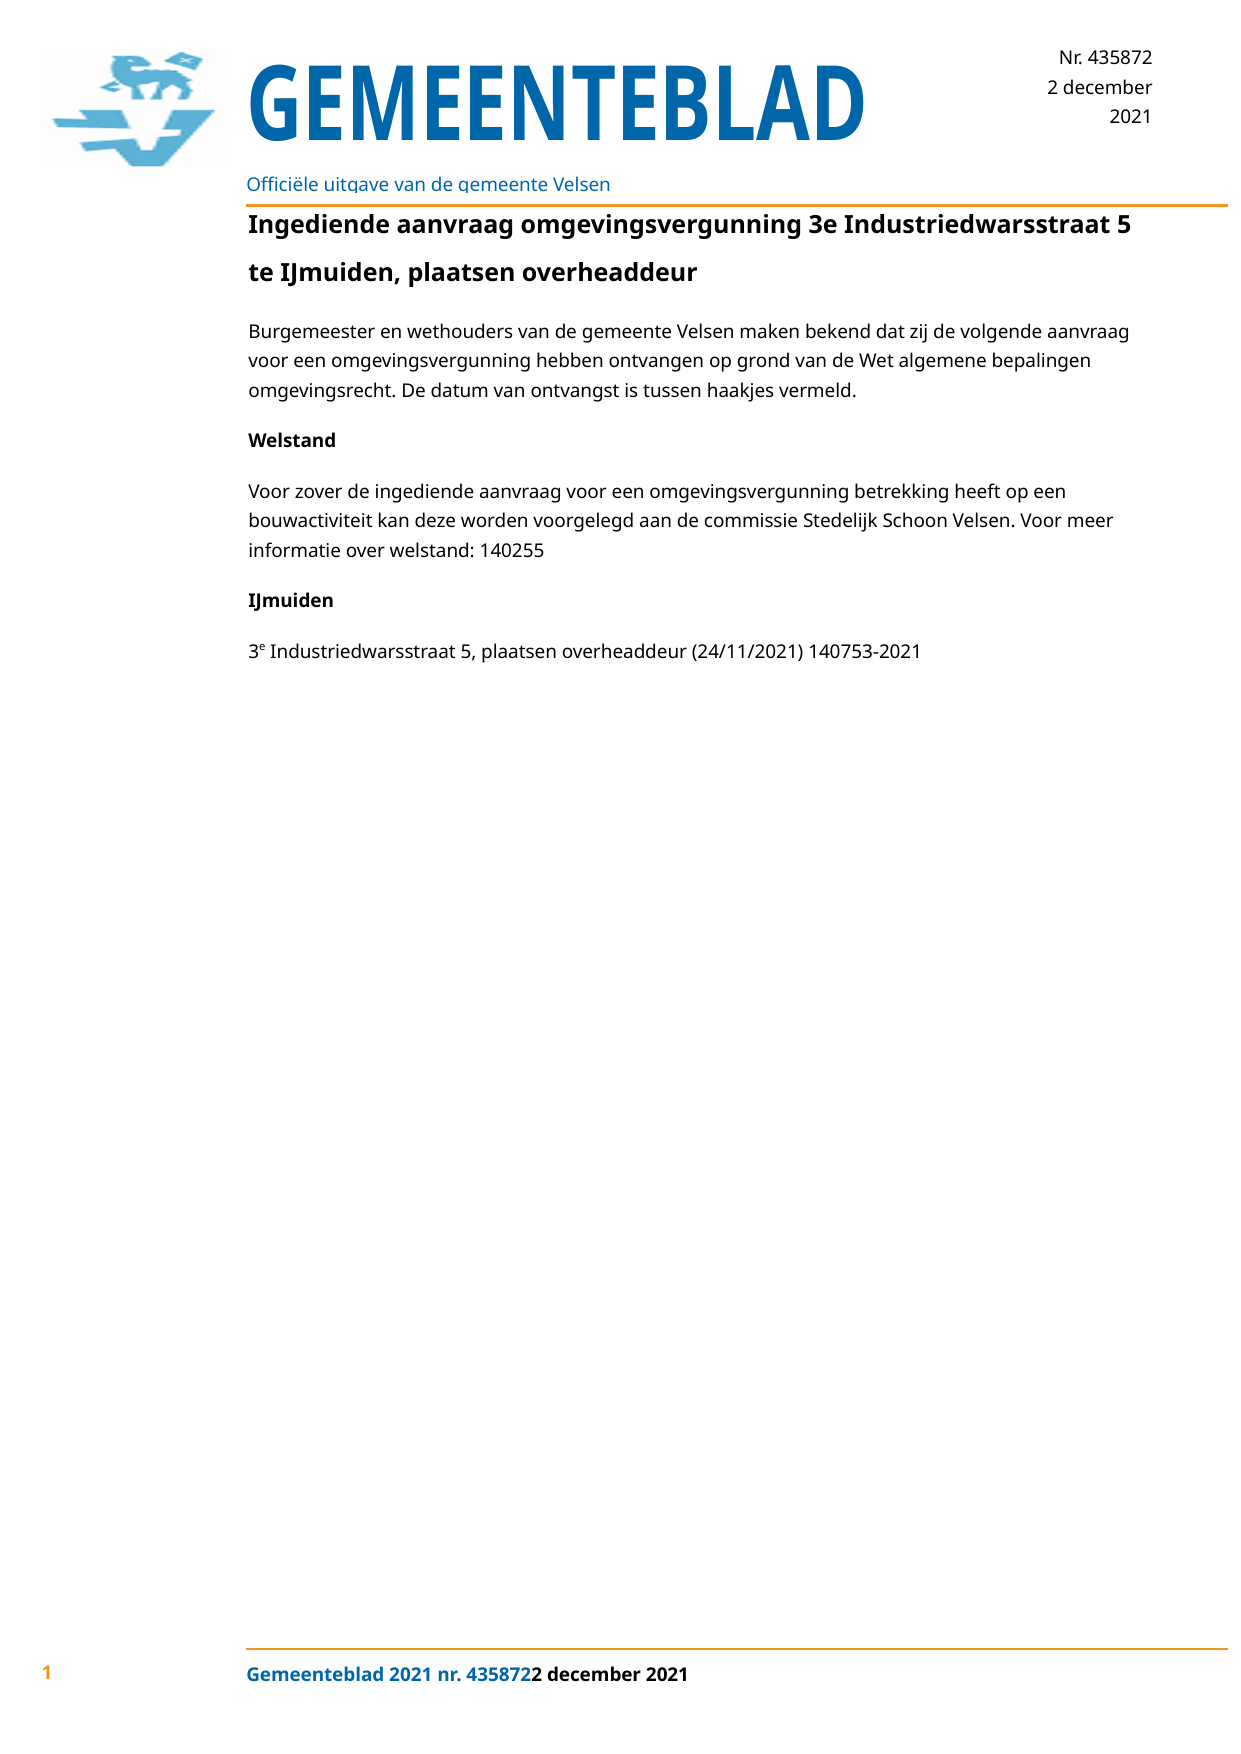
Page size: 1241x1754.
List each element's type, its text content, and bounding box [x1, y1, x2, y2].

text 3e Industriedwarsstraat 5, plaatsen overheaddeur (24/11/2021) 140753-2021 [248, 638, 1152, 664]
text Welstand [248, 427, 1152, 453]
text Burgemeester en wethouders van de gemeente Velsen maken bekend dat zij de volgende aanvraag voor een omgevingsvergunning hebben ontvangen op grond van de Wet algemene bepalingen omgevingsrecht. De datum van ontvangst is tussen haakjes vermeld. [248, 318, 1152, 403]
text Voor zover de ingediende aanvraag voor een omgevingsvergunning betrekking heeft op een bouwactiviteit kan deze worden voorgelegd aan de commissie Stedelijk Schoon Velsen. Voor meer informatie over welstand: 140255 [248, 478, 1152, 563]
picture [41, 47, 231, 172]
text IJmuiden [248, 587, 1152, 613]
text Ingediende aanvraag omgevingsvergunning 3e Industriedwarsstraat 5 te IJmuiden, plaatsen overheaddeur [248, 207, 1152, 288]
